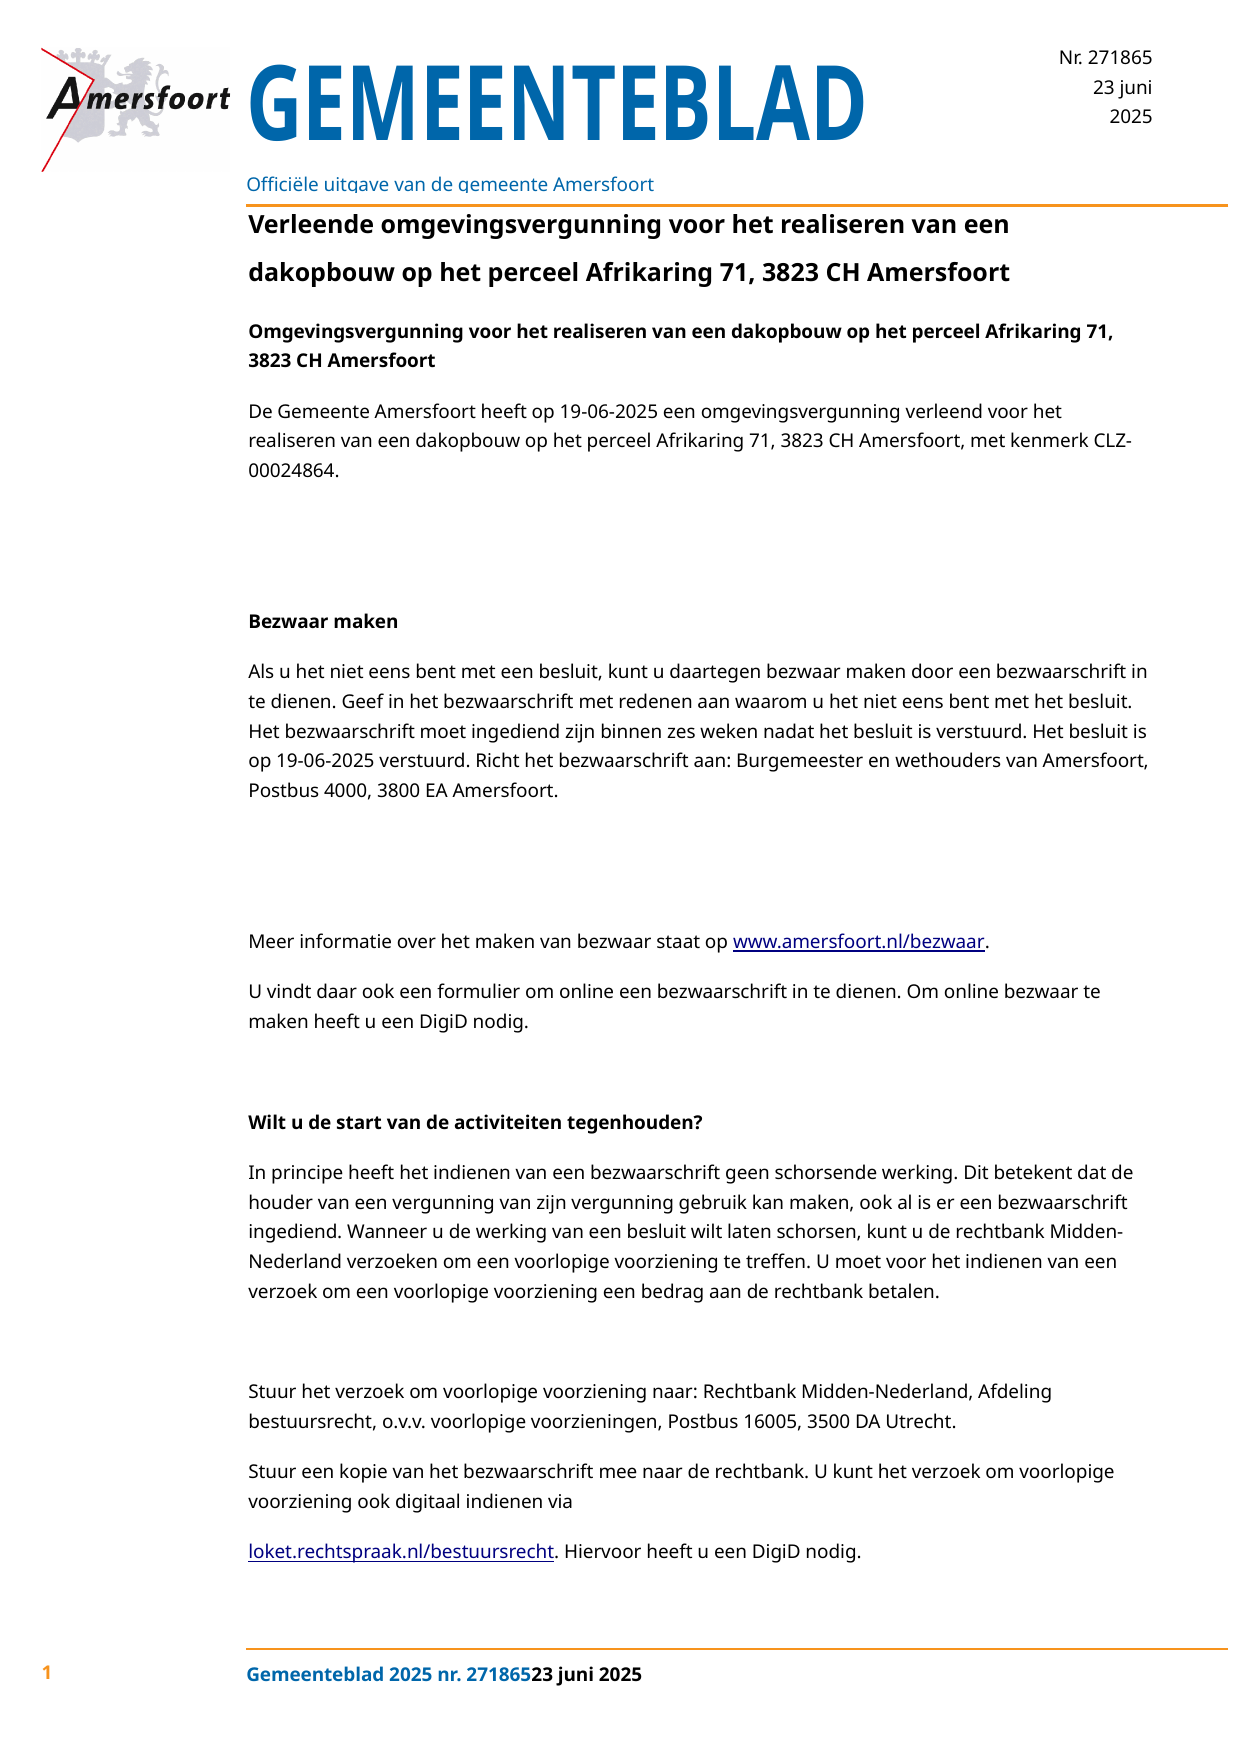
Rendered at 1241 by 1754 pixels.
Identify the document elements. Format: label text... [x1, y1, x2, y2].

text Meer informatie over het maken van bezwaar staat op www.amersfoort.nl/bezwaar. [248, 928, 1152, 954]
text Stuur een kopie van het bezwaarschrift mee naar de rechtbank. U kunt het verzoek om voorlopige voorziening ook digitaal indienen via [248, 1459, 1152, 1514]
text Stuur het verzoek om voorlopige voorziening naar: Rechtbank Midden-Nederland, Afdeling bestuursrecht, o.v.v. voorlopige voorzieningen, Postbus 16005, 3500 DA Utrecht. [248, 1379, 1152, 1434]
picture [41, 47, 231, 172]
text Verleende omgevingsvergunning voor het realiseren van een dakopbouw op het perceel Afrikaring 71, 3823 CH Amersfoort [248, 207, 1152, 288]
text De Gemeente Amersfoort heeft op 19-06-2025 een omgevingsvergunning verleend voor het realiseren van een dakopbouw op het perceel Afrikaring 71, 3823 CH Amersfoort, met kenmerk CLZ-00024864. [248, 398, 1152, 483]
text Als u het niet eens bent met een besluit, kunt u daartegen bezwaar maken door een bezwaarschrift in te dienen. Geef in het bezwaarschrift met redenen aan waarom u het niet eens bent met het besluit. Het bezwaarschrift moet ingediend zijn binnen zes weken nadat het besluit is verstuurd. Het besluit is op 19-06-2025 verstuurd. Richt het bezwaarschrift aan: Burgemeester en wethouders van Amersfoort, Postbus 4000, 3800 EA Amersfoort. [248, 659, 1152, 803]
text U vindt daar ook een formulier om online een bezwaarschrift in te dienen. Om online bezwaar te maken heeft u een DigiD nodig. [248, 979, 1152, 1034]
text loket.rechtspraak.nl/bestuursrecht. Hiervoor heeft u een DigiD nodig. [248, 1539, 1152, 1564]
text In principe heeft het indienen van een bezwaarschrift geen schorsende werking. Dit betekent dat de houder van een vergunning van zijn vergunning gebruik kan maken, ook al is er een bezwaarschrift ingediend. Wanneer u de werking van een besluit wilt laten schorsen, kunt u de rechtbank Midden-Nederland verzoeken om een voorlopige voorziening te treffen. U moet voor het indienen van een verzoek om een voorlopige voorziening een bedrag aan de rechtbank betalen. [248, 1159, 1152, 1304]
text Bezwaar maken [248, 608, 1152, 634]
text Wilt u de start van de activiteiten tegenhouden? [248, 1109, 1152, 1135]
text Omgevingsvergunning voor het realiseren van een dakopbouw op het perceel Afrikaring 71, 3823 CH Amersfoort [248, 318, 1152, 373]
